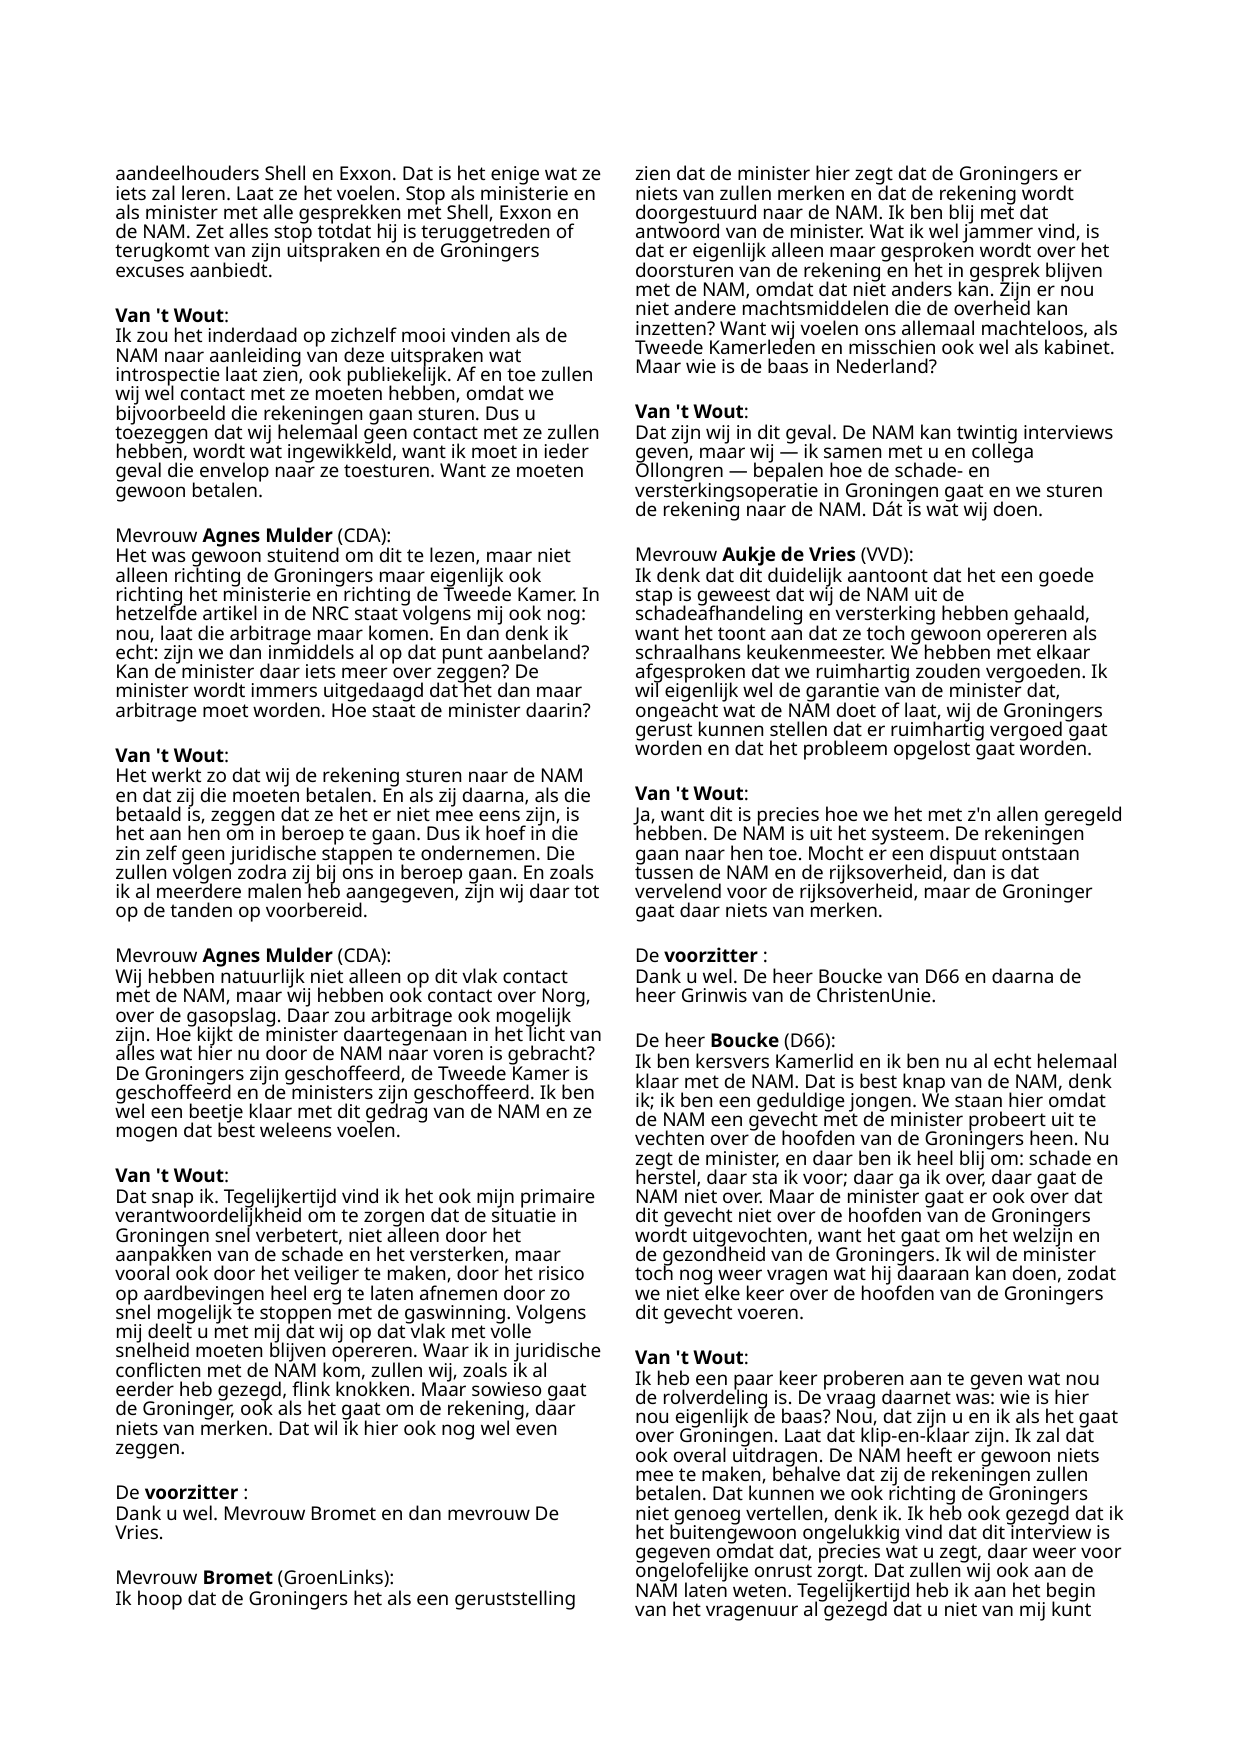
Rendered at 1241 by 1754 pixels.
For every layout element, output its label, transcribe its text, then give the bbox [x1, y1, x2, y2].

text zien dat de minister hier zegt dat de Groningers er niets van zullen merken en dat de rekening wordt doorgestuurd naar de NAM. Ik ben blij met dat antwoord van de minister. Wat ik wel jammer vind, is dat er eigenlijk alleen maar gesproken wordt over het doorsturen van de rekening en het in gesprek blijven met de NAM, omdat dat niet anders kan. Zijn er nou niet andere machtsmiddelen die de overheid kan inzetten? Want wij voelen ons allemaal machteloos, als Tweede Kamerleden en misschien ook wel als kabinet. Maar wie is de baas in Nederland? [635, 165, 1125, 377]
text Dank u wel. Mevrouw Bromet en dan mevrouw De Vries. [115, 1504, 605, 1543]
text Ik denk dat dit duidelijk aantoont dat het een goede stap is geweest dat wij de NAM uit de schadeafhandeling en versterking hebben gehaald, want het toont aan dat ze toch gewoon opereren als schraalhans keukenmeester. We hebben met elkaar afgesproken dat we ruimhartig zouden vergoeden. Ik wil eigenlijk wel de garantie van de minister dat, ongeacht wat de NAM doet of laat, wij de Groningers gerust kunnen stellen dat er ruimhartig vergoed gaat worden en dat het probleem opgelost gaat worden. [635, 567, 1125, 759]
text De voorzitter : [635, 942, 1125, 968]
text Van 't Wout: [115, 302, 605, 327]
text aandeelhouders Shell en Exxon. Dat is het enige wat ze iets zal leren. Laat ze het voelen. Stop als ministerie en als minister met alle gesprekken met Shell, Exxon en de NAM. Zet alles stop totdat hij is teruggetreden of terugkomt van zijn uitspraken en de Groningers excuses aanbiedt. [115, 165, 605, 281]
text Ik hoop dat de Groningers het als een geruststelling [115, 1590, 605, 1609]
text Van 't Wout: [115, 742, 605, 767]
text Het werkt zo dat wij de rekening sturen naar de NAM en dat zij die moeten betalen. En als zij daarna, als die betaald is, zeggen dat ze het er niet mee eens zijn, is het aan hen om in beroep te gaan. Dus ik hoef in die zin zelf geen juridische stappen te ondernemen. Die zullen volgen zodra zij bij ons in beroep gaan. En zoals ik al meerdere malen heb aangegeven, zijn wij daar tot op de tanden op voorbereid. [115, 767, 605, 922]
text De heer Boucke (D66): [635, 1028, 1125, 1053]
text Mevrouw Agnes Mulder (CDA): [115, 942, 605, 968]
text Dat snap ik. Tegelijkertijd vind ik het ook mijn primaire verantwoordelijkheid om te zorgen dat de situatie in Groningen snel verbetert, niet alleen door het aanpakken van de schade en het versterken, maar vooral ook door het veiliger te maken, door het risico op aardbevingen heel erg te laten afnemen door zo snel mogelijk te stoppen met de gaswinning. Volgens mij deelt u met mij dat wij op dat vlak met volle snelheid moeten blijven opereren. Waar ik in juridische conflicten met de NAM kom, zullen wij, zoals ik al eerder heb gezegd, flink knokken. Maar sowieso gaat de Groninger, ook als het gaat om de rekening, daar niets van merken. Dat wil ik hier ook nog wel even zeggen. [115, 1188, 605, 1458]
text Ik zou het inderdaad op zichzelf mooi vinden als de NAM naar aanleiding van deze uitspraken wat introspectie laat zien, ook publiekelijk. Af en toe zullen wij wel contact met ze moeten hebben, omdat we bijvoorbeeld die rekeningen gaan sturen. Dus u toezeggen dat wij helemaal geen contact met ze zullen hebben, wordt wat ingewikkeld, want ik moet in ieder geval die envelop naar ze toesturen. Want ze moeten gewoon betalen. [115, 327, 605, 501]
text Van 't Wout: [115, 1162, 605, 1188]
text Mevrouw Aukje de Vries (VVD): [635, 541, 1125, 567]
text Ik ben kersvers Kamerlid en ik ben nu al echt helemaal klaar met de NAM. Dat is best knap van de NAM, denk ik; ik ben een geduldige jongen. We staan hier omdat de NAM een gevecht met de minister probeert uit te vechten over de hoofden van de Groningers heen. Nu zegt de minister, en daar ben ik heel blij om: schade en herstel, daar sta ik voor; daar ga ik over, daar gaat de NAM niet over. Maar de minister gaat er ook over dat dit gevecht niet over de hoofden van de Groningers wordt uitgevochten, want het gaat om het welzijn en de gezondheid van de Groningers. Ik wil de minister toch nog weer vragen wat hij daaraan kan doen, zodat we niet elke keer over de hoofden van de Groningers dit gevecht voeren. [635, 1053, 1125, 1323]
text Het was gewoon stuitend om dit te lezen, maar niet alleen richting de Groningers maar eigenlijk ook richting het ministerie en richting de Tweede Kamer. In hetzelfde artikel in de NRC staat volgens mij ook nog: nou, laat die arbitrage maar komen. En dan denk ik echt: zijn we dan inmiddels al op dat punt aanbeland? Kan de minister daar iets meer over zeggen? De minister wordt immers uitgedaagd dat het dan maar arbitrage moet worden. Hoe staat de minister daarin? [115, 547, 605, 721]
text Dank u wel. De heer Boucke van D66 en daarna de heer Grinwis van de ChristenUnie. [635, 968, 1125, 1007]
text Mevrouw Agnes Mulder (CDA): [115, 522, 605, 547]
text Ja, want dit is precies hoe we het met z'n allen geregeld hebben. De NAM is uit het systeem. De rekeningen gaan naar hen toe. Mocht er een dispuut ontstaan tussen de NAM en de rijksoverheid, dan is dat vervelend voor de rijksoverheid, maar de Groninger gaat daar niets van merken. [635, 806, 1125, 922]
text Van 't Wout: [635, 780, 1125, 806]
text Wij hebben natuurlijk niet alleen op dit vlak contact met de NAM, maar wij hebben ook contact over Norg, over de gasopslag. Daar zou arbitrage ook mogelijk zijn. Hoe kijkt de minister daartegenaan in het licht van alles wat hier nu door de NAM naar voren is gebracht? De Groningers zijn geschoffeerd, de Tweede Kamer is geschoffeerd en de ministers zijn geschoffeerd. Ik ben wel een beetje klaar met dit gedrag van de NAM en ze mogen dat best weleens voelen. [115, 968, 605, 1142]
text Dat zijn wij in dit geval. De NAM kan twintig interviews geven, maar wij — ik samen met u en collega Ollongren — bepalen hoe de schade- en versterkingsoperatie in Groningen gaat en we sturen de rekening naar de NAM. Dát is wat wij doen. [635, 424, 1125, 520]
text Van 't Wout: [635, 1344, 1125, 1370]
text Van 't Wout: [635, 398, 1125, 424]
text De voorzitter : [115, 1479, 605, 1504]
text Ik heb een paar keer proberen aan te geven wat nou de rolverdeling is. De vraag daarnet was: wie is hier nou eigenlijk de baas? Nou, dat zijn u en ik als het gaat over Groningen. Laat dat klip-en-klaar zijn. Ik zal dat ook overal uitdragen. De NAM heeft er gewoon niets mee te maken, behalve dat zij de rekeningen zullen betalen. Dat kunnen we ook richting de Groningers niet genoeg vertellen, denk ik. Ik heb ook gezegd dat ik het buitengewoon ongelukkig vind dat dit interview is gegeven omdat dat, precies wat u zegt, daar weer voor ongelofelijke onrust zorgt. Dat zullen wij ook aan de NAM laten weten. Tegelijkertijd heb ik aan het begin van het vragenuur al gezegd dat u niet van mij kunt [635, 1370, 1125, 1620]
text Mevrouw Bromet (GroenLinks): [115, 1564, 605, 1590]
